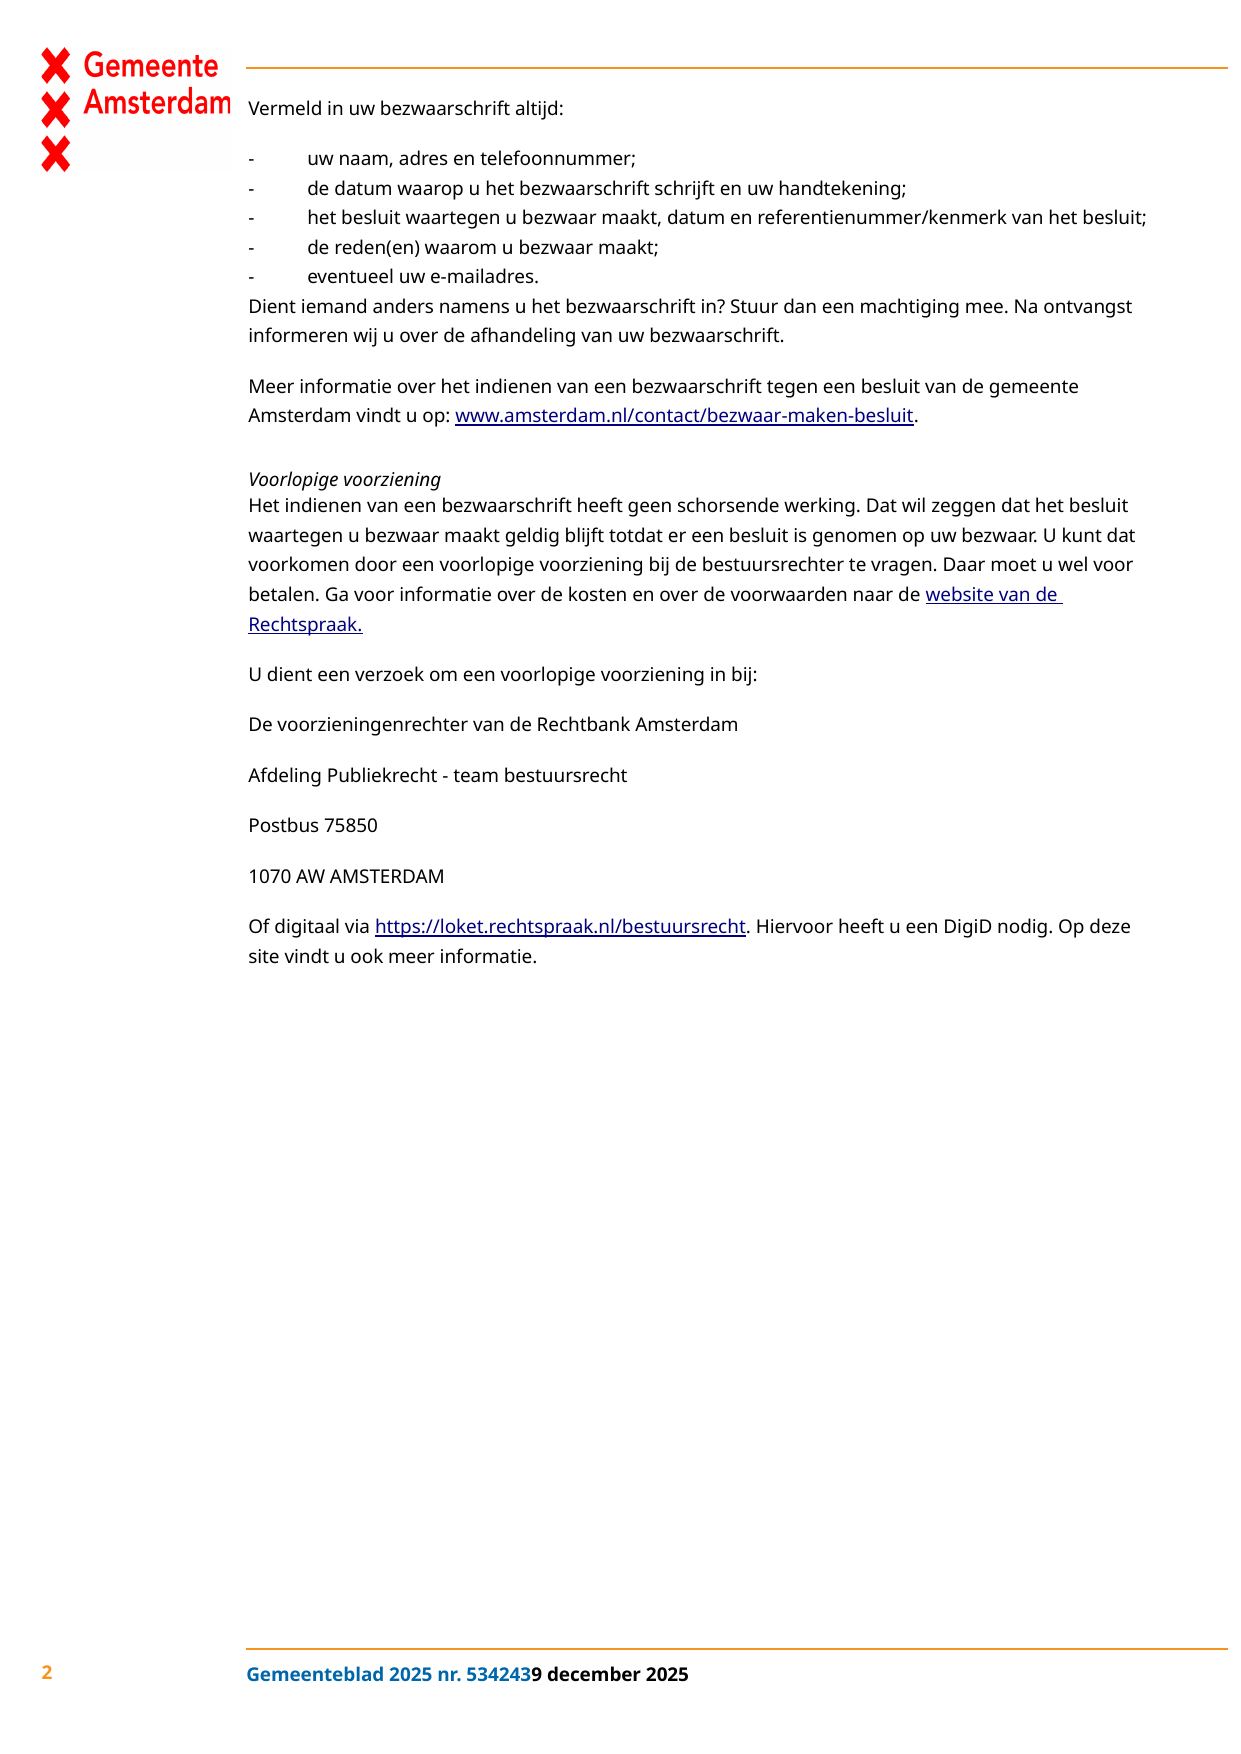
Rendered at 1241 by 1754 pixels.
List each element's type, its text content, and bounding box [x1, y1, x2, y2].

text Of digitaal via https://loket.rechtspraak.nl/bestuursrecht. Hiervoor heeft u een DigiD nodig. Op deze site vindt u ook meer informatie. [248, 913, 1152, 968]
list uw naam, adres en telefoonnummer; [248, 145, 1152, 171]
text Meer informatie over het indienen van een bezwaarschrift tegen een besluit van de gemeente Amsterdam vindt u op: www.amsterdam.nl/contact/bezwaar-maken-besluit. [248, 373, 1152, 428]
list het besluit waartegen u bezwaar maakt, datum en referentienummer/kenmerk van het besluit; [248, 204, 1152, 230]
text Postbus 75850 [248, 812, 1152, 838]
picture [41, 47, 231, 172]
list de datum waarop u het bezwaarschrift schrijft en uw handtekening; [248, 175, 1152, 201]
text U dient een verzoek om een voorlopige voorziening in bij: [248, 661, 1152, 687]
text Dient iemand anders namens u het bezwaarschrift in? Stuur dan een machtiging mee. Na ontvangst informeren wij u over de afhandeling van uw bezwaarschrift. [248, 293, 1152, 348]
text 1070 AW AMSTERDAM [248, 863, 1152, 888]
text Het indienen van een bezwaarschrift heeft geen schorsende werking. Dat wil zeggen dat het besluit waartegen u bezwaar maakt geldig blijft totdat er een besluit is genomen op uw bezwaar. U kunt dat voorkomen door een voorlopige voorziening bij de bestuursrechter te vragen. Daar moet u wel voor betalen. Ga voor informatie over de kosten en over de voorwaarden naar de website van de Rechtspraak. [248, 492, 1152, 636]
list eventueel uw e-mailadres. [248, 263, 1152, 289]
text Afdeling Publiekrecht - team bestuursrecht [248, 762, 1152, 788]
text Voorlopige voorziening [248, 467, 1152, 492]
list de reden(en) waarom u bezwaar maakt; [248, 234, 1152, 260]
text De voorzieningenrechter van de Rechtbank Amsterdam [248, 712, 1152, 737]
text Vermeld in uw bezwaarschrift altijd: [248, 95, 1152, 121]
